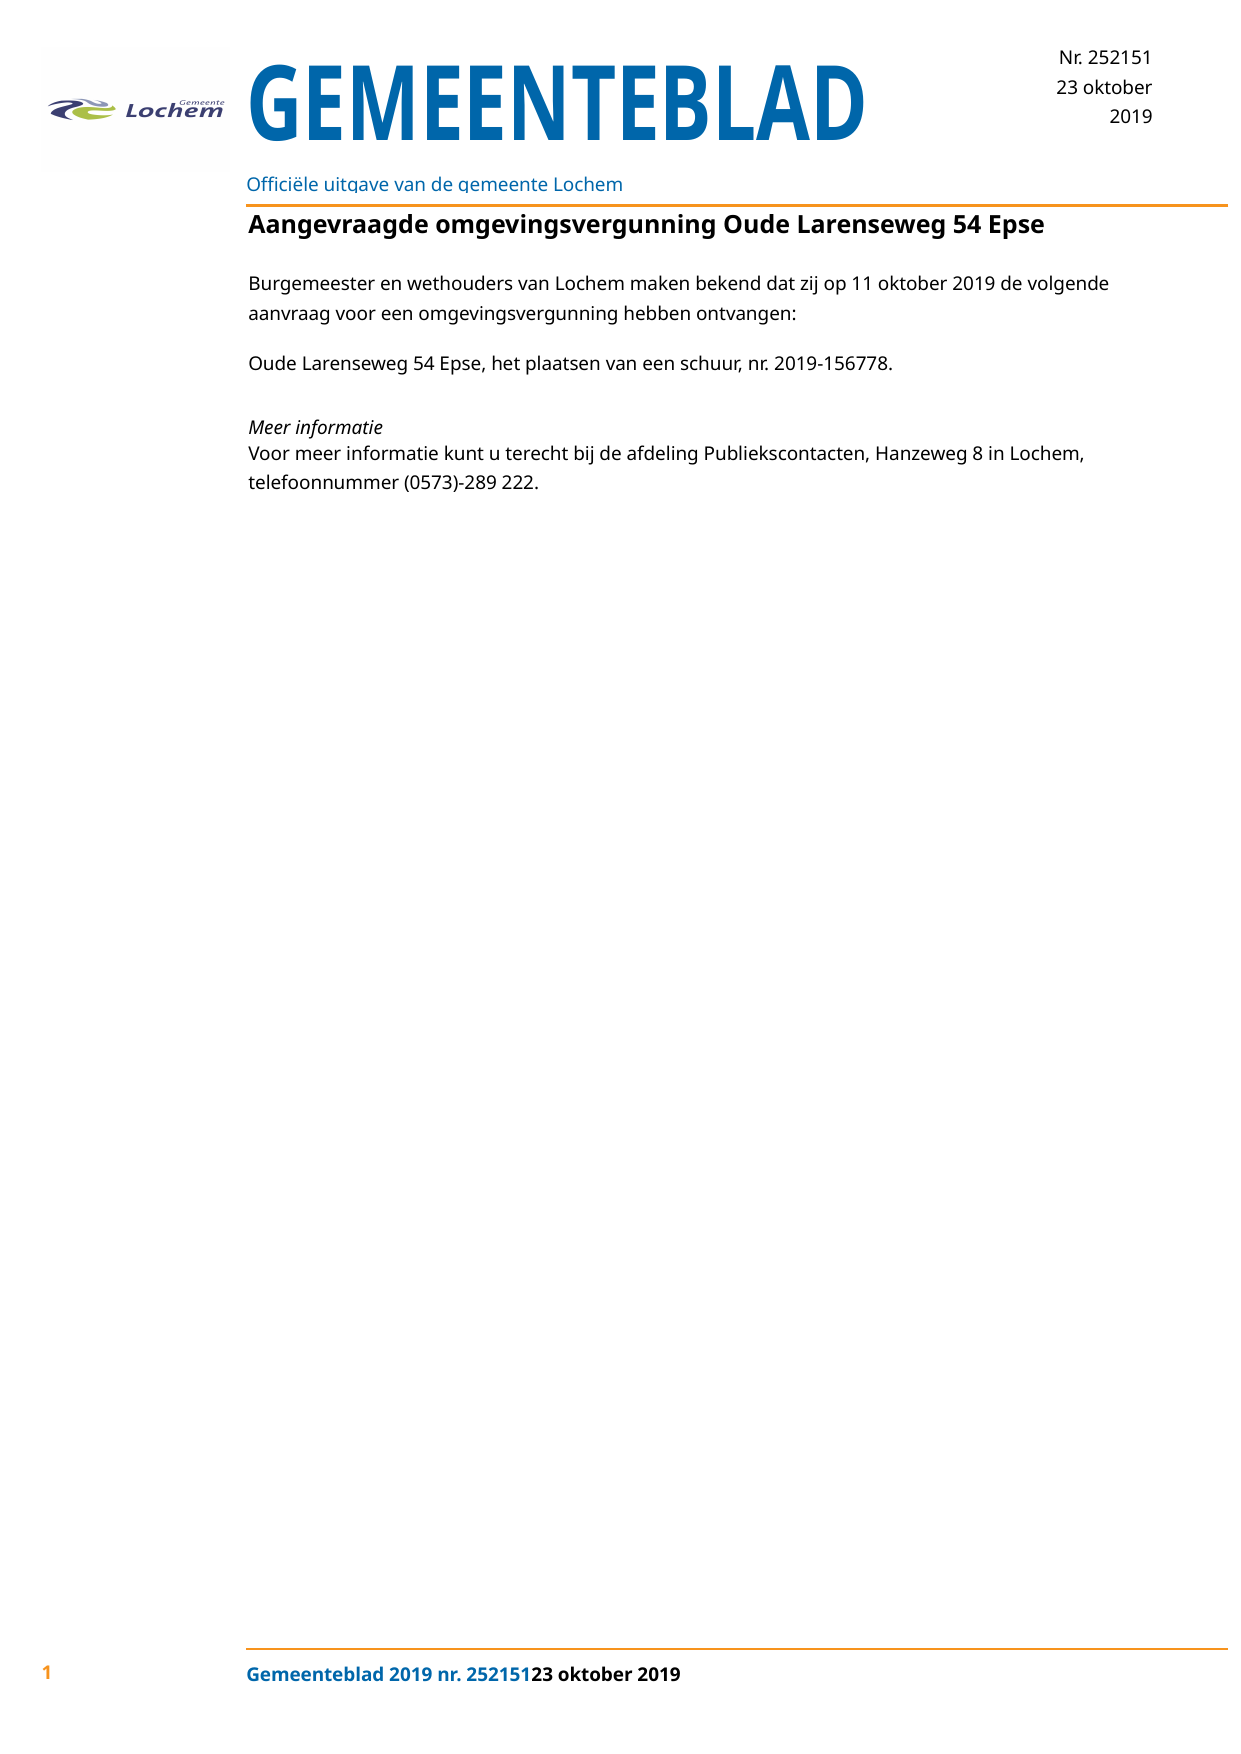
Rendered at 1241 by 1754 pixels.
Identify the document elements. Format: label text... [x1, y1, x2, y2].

text Aangevraagde omgevingsvergunning Oude Larenseweg 54 Epse [248, 207, 1152, 241]
text Meer informatie [248, 414, 1152, 440]
text Burgemeester en wethouders van Lochem maken bekend dat zij op 11 oktober 2019 de volgende aanvraag voor een omgevingsvergunning hebben ontvangen: [248, 270, 1152, 326]
text Oude Larenseweg 54 Epse, het plaatsen van een schuur, nr. 2019-156778. [248, 350, 1152, 376]
text Voor meer informatie kunt u terecht bij de afdeling Publiekscontacten, Hanzeweg 8 in Lochem, telefoonnummer (0573)-289 222. [248, 440, 1152, 495]
picture [41, 47, 231, 172]
